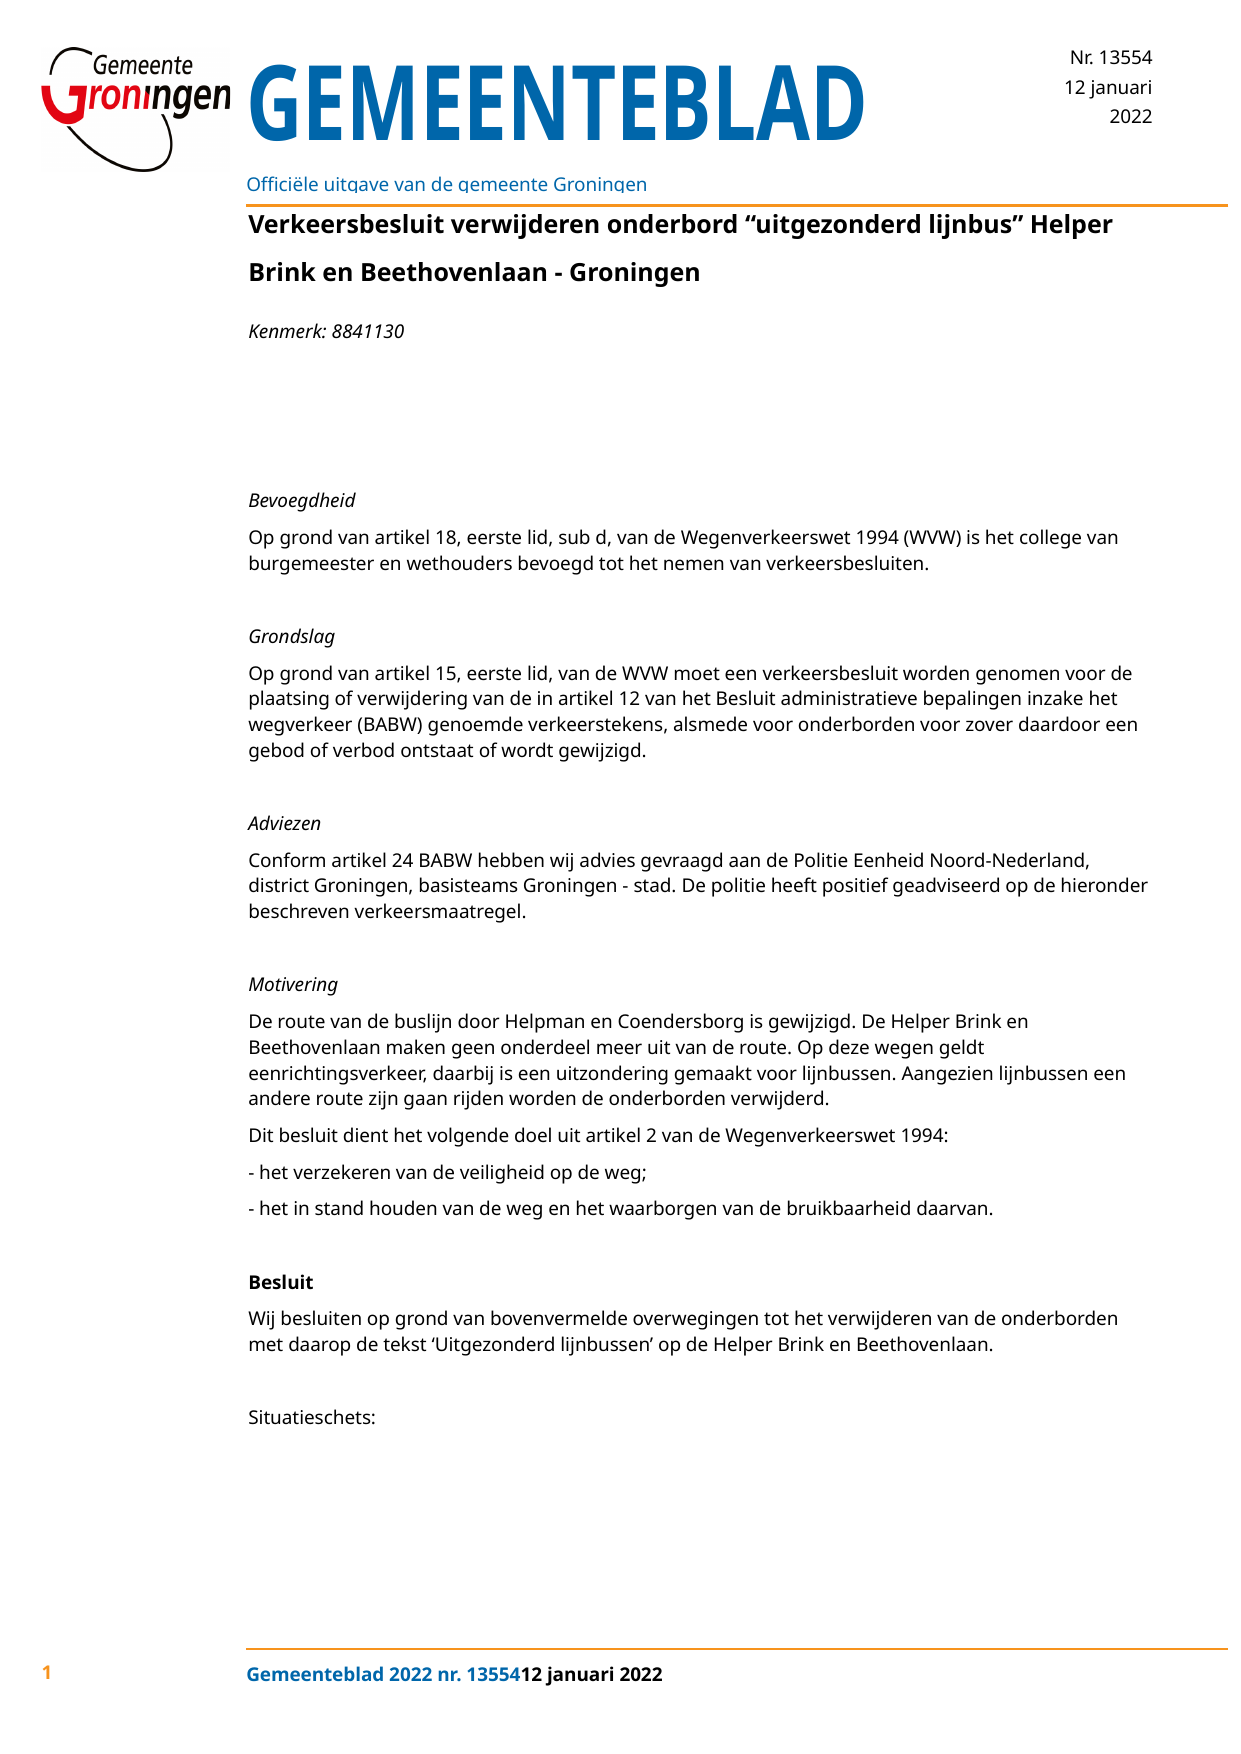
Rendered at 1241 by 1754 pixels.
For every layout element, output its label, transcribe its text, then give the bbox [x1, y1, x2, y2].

text Op grond van artikel 18, eerste lid, sub d, van de Wegenverkeerswet 1994 (WVW) is het college van burgemeester en wethouders bevoegd tot het nemen van verkeersbesluiten. [248, 524, 1152, 575]
text Grondslag [248, 623, 1152, 649]
text - het in stand houden van de weg en het waarborgen van de bruikbaarheid daarvan. [248, 1196, 1152, 1221]
text Bevoegdheid [248, 487, 1152, 513]
text Conform artikel 24 BABW hebben wij advies gevraagd aan de Politie Eenheid Noord-Nederland, district Groningen, basisteams Groningen - stad. De politie heeft positief geadviseerd op de hieronder beschreven verkeersmaatregel. [248, 847, 1152, 924]
text Op grond van artikel 15, eerste lid, van de WVW moet een verkeersbesluit worden genomen voor de plaatsing of verwijdering van de in artikel 12 van het Besluit administratieve bepalingen inzake het wegverkeer (BABW) genoemde verkeerstekens, alsmede voor onderborden voor zover daardoor een gebod of verbod ontstaat of wordt gewijzigd. [248, 660, 1152, 763]
text Dit besluit dient het volgende doel uit artikel 2 van de Wegenverkeerswet 1994: [248, 1122, 1152, 1148]
text Wij besluiten op grond van bovenvermelde overwegingen tot het verwijderen van de onderborden met daarop de tekst ‘Uitgezonderd lijnbussen’ op de Helper Brink en Beethovenlaan. [248, 1306, 1152, 1357]
picture [41, 47, 231, 172]
text Kenmerk: 8841130 [248, 318, 1152, 344]
text Motivering [248, 972, 1152, 997]
text De route van de buslijn door Helpman en Coendersborg is gewijzigd. De Helper Brink en Beethovenlaan maken geen onderdeel meer uit van de route. Op deze wegen geldt eenrichtingsverkeer, daarbij is een uitzondering gemaakt voor lijnbussen. Aangezien lijnbussen een andere route zijn gaan rijden worden de onderborden verwijderd. [248, 1008, 1152, 1111]
text - het verzekeren van de veiligheid op de weg; [248, 1159, 1152, 1184]
text Adviezen [248, 810, 1152, 836]
text Verkeersbesluit verwijderen onderbord “uitgezonderd lijnbus” Helper Brink en Beethovenlaan - Groningen [248, 207, 1152, 288]
text Situatieschets: [248, 1404, 1152, 1430]
text Besluit [248, 1269, 1152, 1294]
